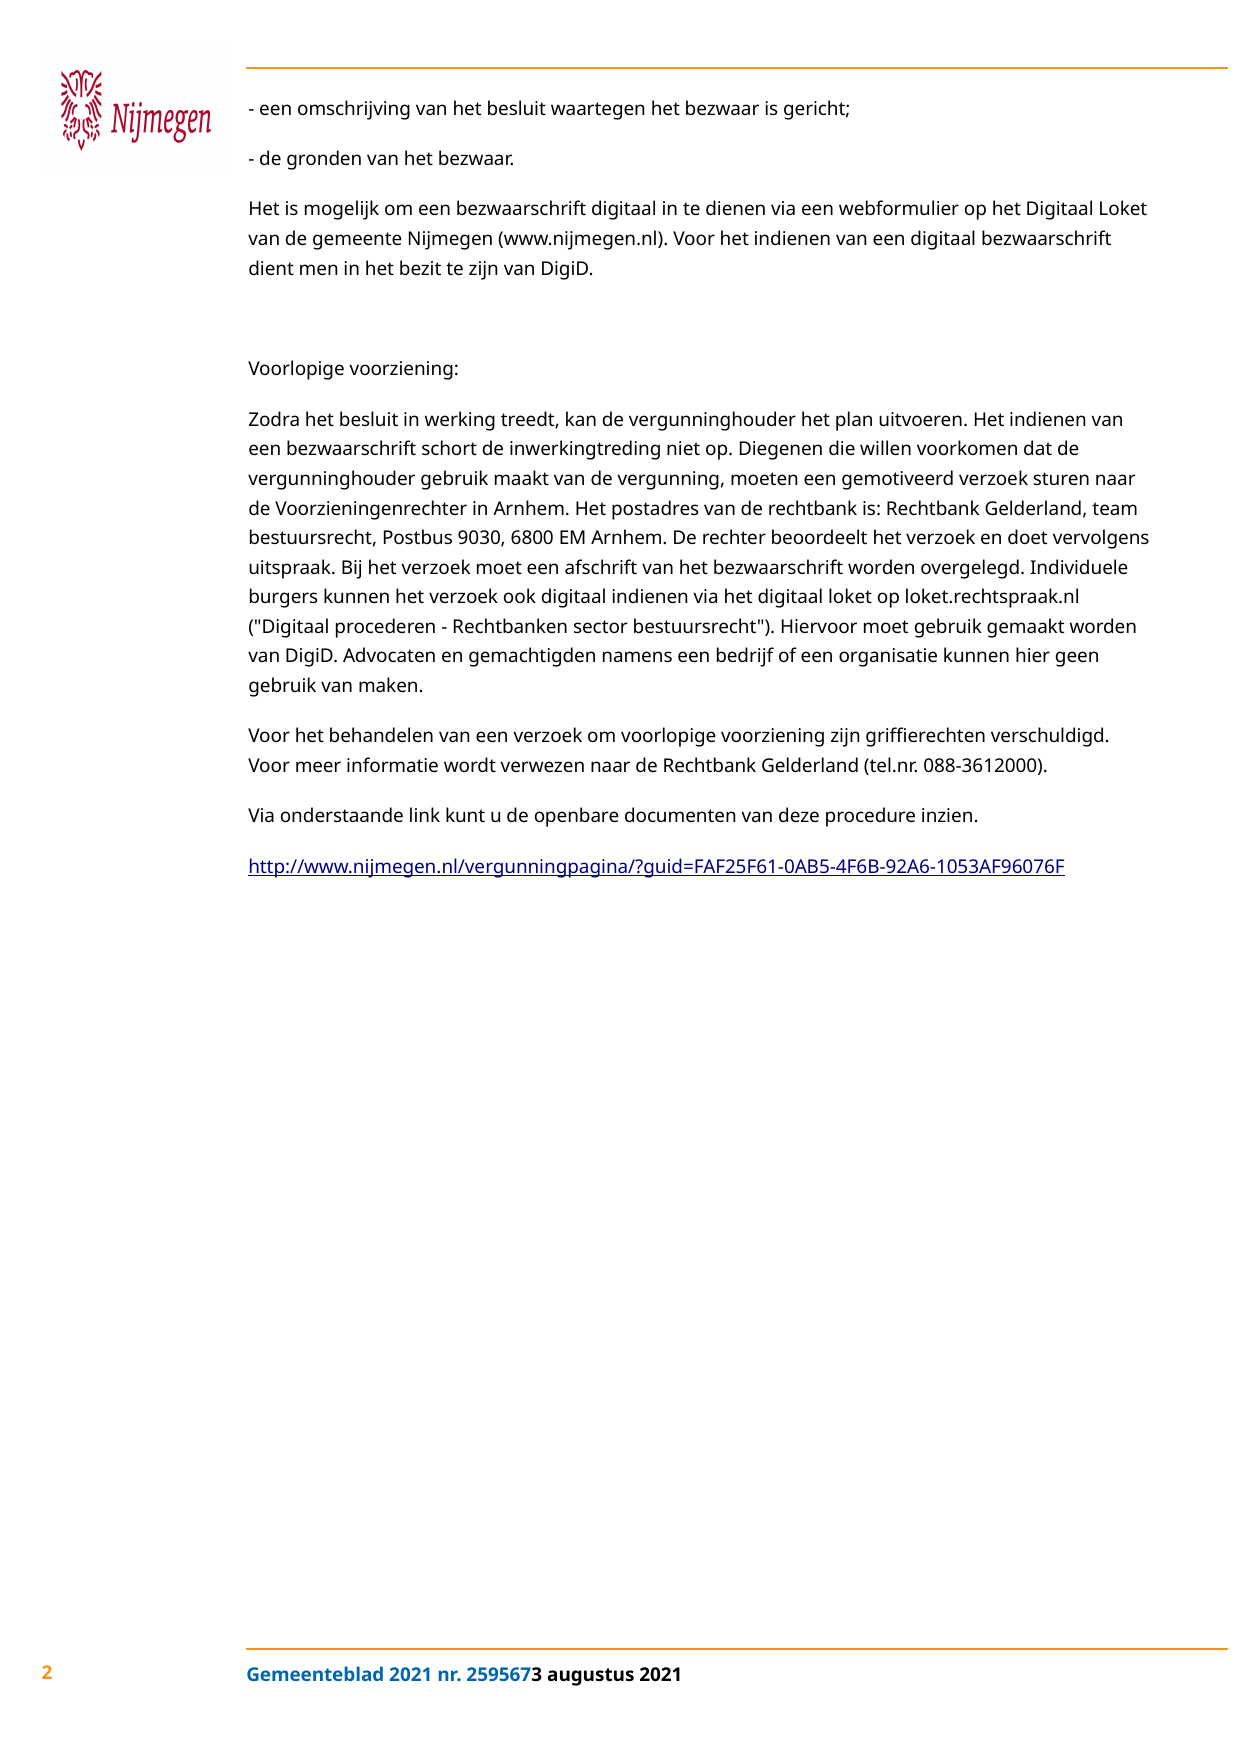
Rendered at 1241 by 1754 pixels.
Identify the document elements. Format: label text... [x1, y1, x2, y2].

text - de gronden van het bezwaar. [248, 145, 1152, 171]
text Via onderstaande link kunt u de openbare documenten van deze procedure inzien. [248, 803, 1152, 828]
picture [41, 47, 231, 172]
text Voor het behandelen van een verzoek om voorlopige voorziening zijn griffierechten verschuldigd. Voor meer informatie wordt verwezen naar de Rechtbank Gelderland (tel.nr. 088-3612000). [248, 723, 1152, 778]
text Voorlopige voorziening: [248, 356, 1152, 381]
text Het is mogelijk om een bezwaarschrift digitaal in te dienen via een webformulier op het Digitaal Loket van de gemeente Nijmegen (www.nijmegen.nl). Voor het indienen van een digitaal bezwaarschrift dient men in het bezit te zijn van DigiD. [248, 196, 1152, 281]
text http://www.nijmegen.nl/vergunningpagina/?guid=FAF25F61-0AB5-4F6B-92A6-1053AF96076F [248, 853, 1152, 879]
text - een omschrijving van het besluit waartegen het bezwaar is gericht; [248, 95, 1152, 121]
text Zodra het besluit in werking treedt, kan de vergunninghouder het plan uitvoeren. Het indienen van een bezwaarschrift schort de inwerkingtreding niet op. Diegenen die willen voorkomen dat de vergunninghouder gebruik maakt van de vergunning, moeten een gemotiveerd verzoek sturen naar de Voorzieningenrechter in Arnhem. Het postadres van de rechtbank is: Rechtbank Gelderland, team bestuursrecht, Postbus 9030, 6800 EM Arnhem. De rechter beoordeelt het verzoek en doet vervolgens uitspraak. Bij het verzoek moet een afschrift van het bezwaarschrift worden overgelegd. Individuele burgers kunnen het verzoek ook digitaal indienen via het digitaal loket op loket.rechtspraak.nl ("Digitaal procederen - Rechtbanken sector bestuursrecht"). Hiervoor moet gebruik gemaakt worden van DigiD. Advocaten en gemachtigden namens een bedrijf of een organisatie kunnen hier geen gebruik van maken. [248, 406, 1152, 698]
